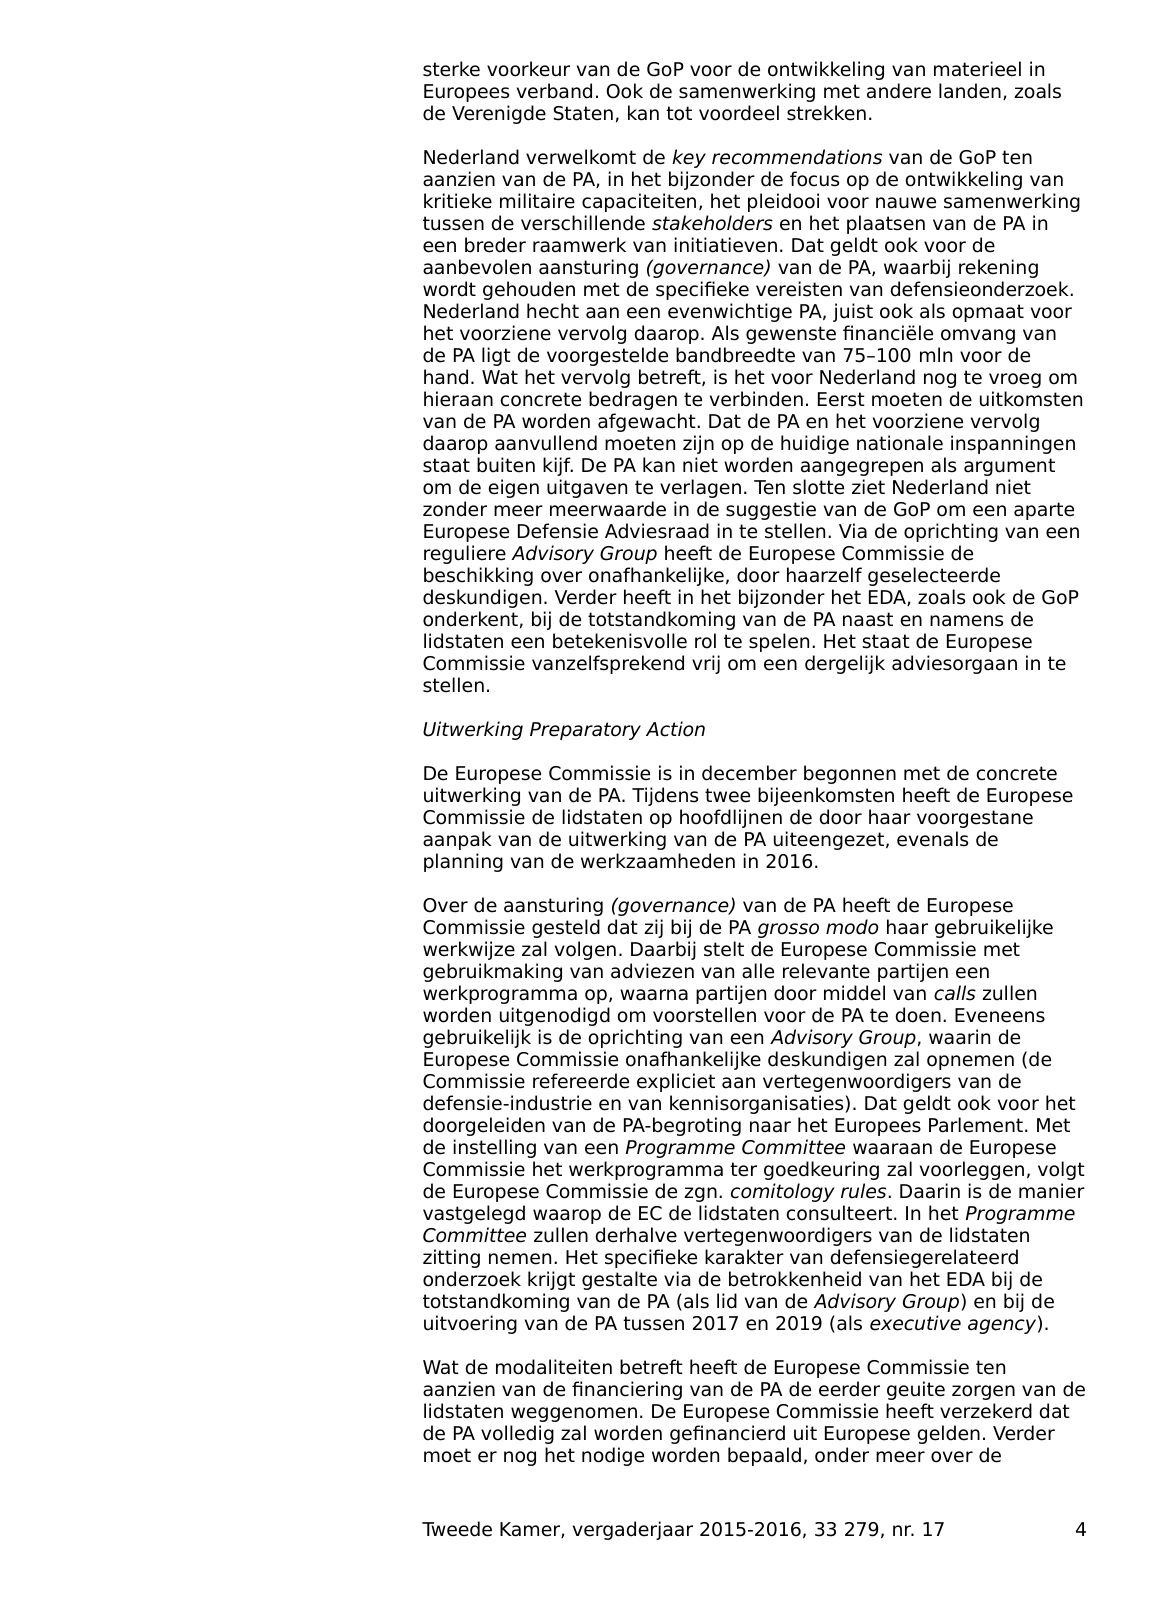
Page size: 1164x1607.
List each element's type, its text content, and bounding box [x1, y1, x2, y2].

text Wat de modaliteiten betreft heeft de Europese Commissie ten aanzien van de financiering van de PA de eerder geuite zorgen van de lidstaten weggenomen. De Europese Commissie heeft verzekerd dat de PA volledig zal worden gefinancierd uit Europese gelden. Verder moet er nog het nodige worden bepaald, onder meer over de [422, 1357, 1087, 1467]
text De Europese Commissie is in december begonnen met de concrete uitwerking van de PA. Tijdens twee bijeenkomsten heeft de Europese Commissie de lidstaten op hoofdlijnen de door haar voorgestane aanpak van de uitwerking van de PA uiteengezet, evenals de planning van de werkzaamheden in 2016. [422, 763, 1087, 873]
text Nederland hecht aan een evenwichtige PA, juist ook als opmaat voor het voorziene vervolg daarop. Als gewenste financiële omvang van de PA ligt de voorgestelde bandbreedte van 75–100 mln voor de hand. Wat het vervolg betreft, is het voor Nederland nog te vroeg om hieraan concrete bedragen te verbinden. Eerst moeten de uitkomsten van de PA worden afgewacht. Dat de PA en het voorziene vervolg daarop aanvullend moeten zijn op de huidige nationale inspanningen staat buiten kijf. De PA kan niet worden aangegrepen als argument om de eigen uitgaven te verlagen. Ten slotte ziet Nederland niet zonder meer meerwaarde in de suggestie van de GoP om een aparte Europese Defensie Adviesraad in te stellen. Via de oprichting van een reguliere Advisory Group heeft de Europese Commissie de beschikking over onafhankelijke, door haarzelf geselecteerde deskundigen. Verder heeft in het bijzonder het EDA, zoals ook de GoP onderkent, bij de totstandkoming van de PA naast en namens de lidstaten een betekenisvolle rol te spelen. Het staat de Europese Commissie vanzelfsprekend vrij om een dergelijk adviesorgaan in te stellen. [422, 301, 1087, 697]
text Over de aansturing (governance) van de PA heeft de Europese Commissie gesteld dat zij bij de PA grosso modo haar gebruikelijke werkwijze zal volgen. Daarbij stelt de Europese Commissie met gebruikmaking van adviezen van alle relevante partijen een werkprogramma op, waarna partijen door middel van calls zullen worden uitgenodigd om voorstellen voor de PA te doen. Eveneens gebruikelijk is de oprichting van een Advisory Group, waarin de Europese Commissie onafhankelijke deskundigen zal opnemen (de Commissie refereerde expliciet aan vertegenwoordigers van de defensie-industrie en van kennisorganisaties). Dat geldt ook voor het doorgeleiden van de PA-begroting naar het Europees Parlement. Met de instelling van een Programme Committee waaraan de Europese Commissie het werkprogramma ter goedkeuring zal voorleggen, volgt de Europese Commissie de zgn. comitology rules. Daarin is de manier vastgelegd waarop de EC de lidstaten consulteert. In het Programme Committee zullen derhalve vertegenwoordigers van de lidstaten zitting nemen. Het specifieke karakter van defensiegerelateerd onderzoek krijgt gestalte via de betrokkenheid van het EDA bij de totstandkoming van de PA (als lid van de Advisory Group) en bij de uitvoering van de PA tussen 2017 en 2019 (als executive agency). [422, 895, 1087, 1335]
subtitle Uitwerking Preparatory Action [422, 719, 1087, 741]
text sterke voorkeur van de GoP voor de ontwikkeling van materieel in Europees verband. Ook de samenwerking met andere landen, zoals de Verenigde Staten, kan tot voordeel strekken. [422, 59, 1087, 125]
text Nederland verwelkomt de key recommendations van de GoP ten aanzien van de PA, in het bijzonder de focus op de ontwikkeling van kritieke militaire capaciteiten, het pleidooi voor nauwe samenwerking tussen de verschillende stakeholders en het plaatsen van de PA in een breder raamwerk van initiatieven. Dat geldt ook voor de aanbevolen aansturing (governance) van de PA, waarbij rekening wordt gehouden met de specifieke vereisten van defensieonderzoek. [422, 147, 1087, 301]
